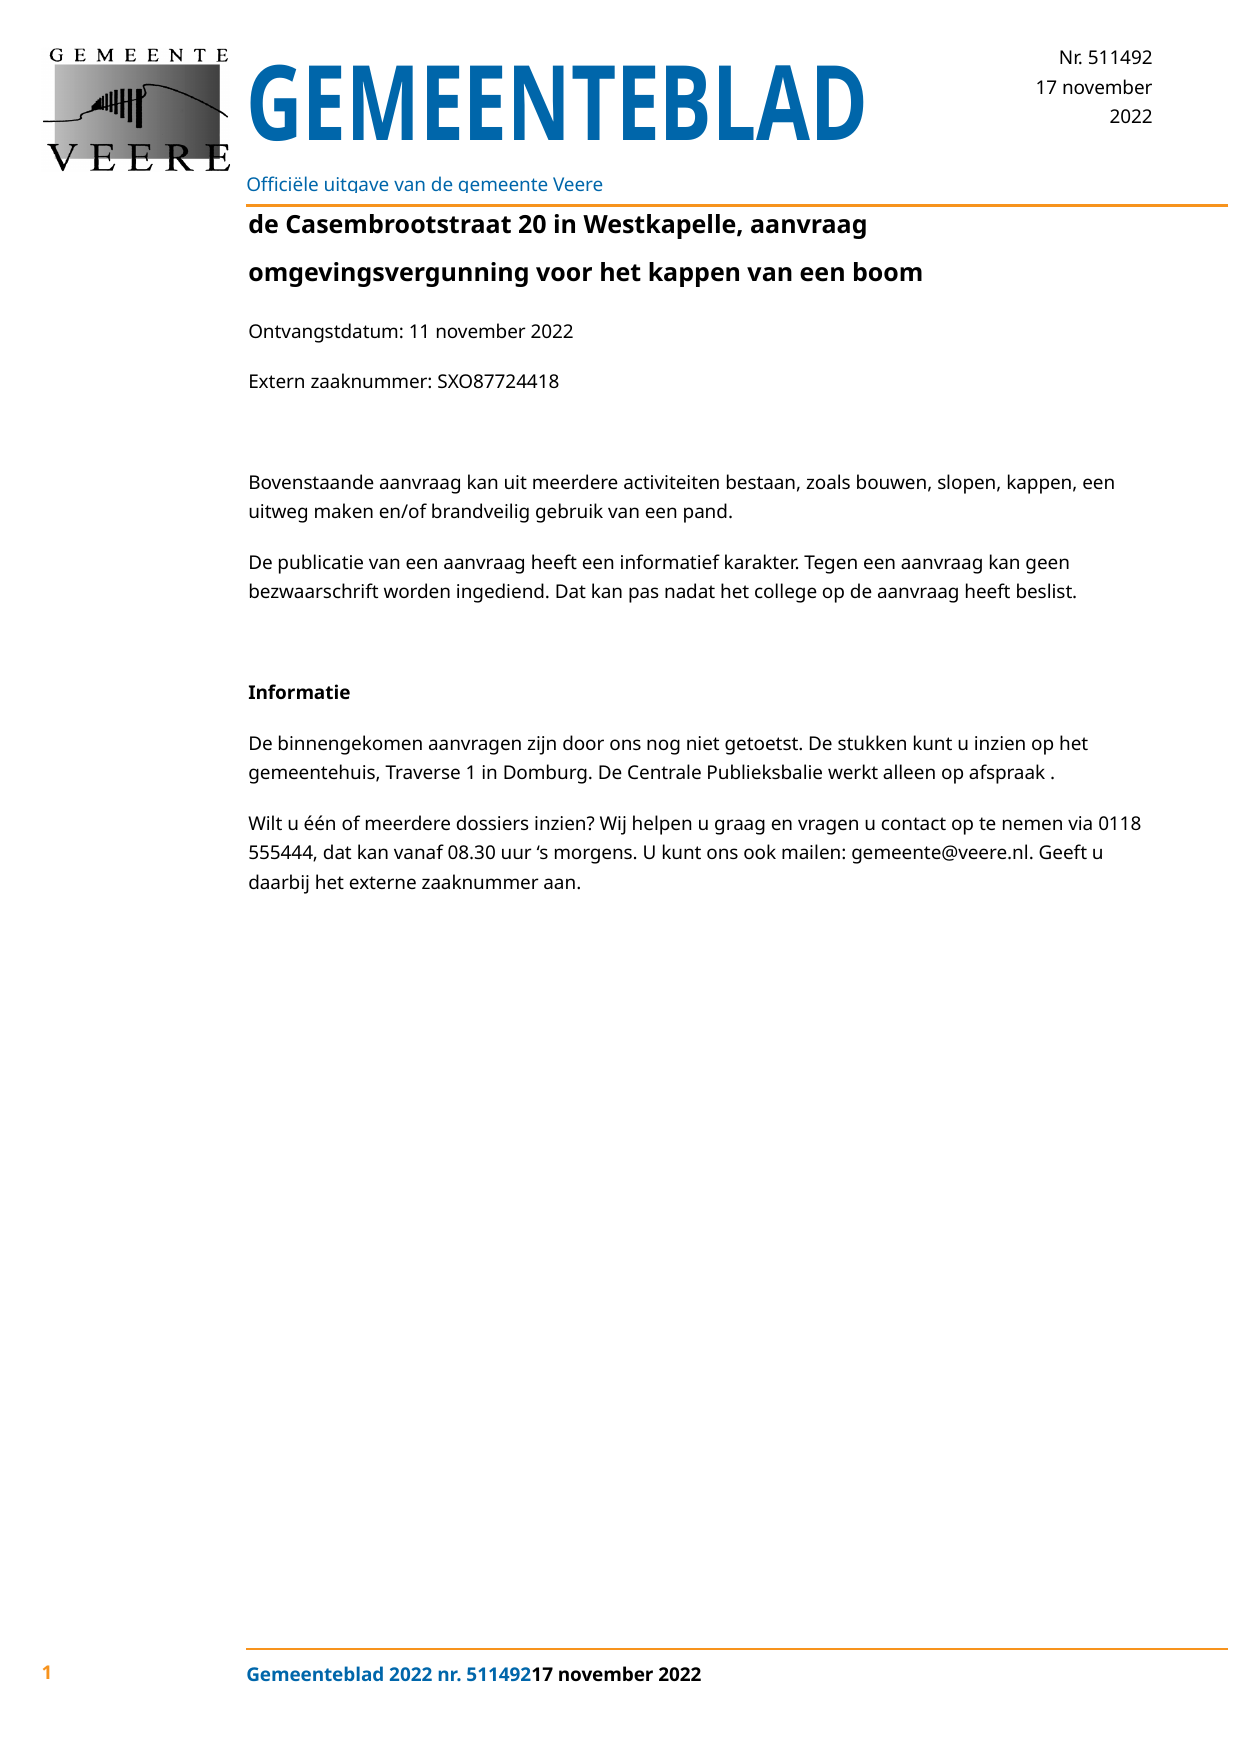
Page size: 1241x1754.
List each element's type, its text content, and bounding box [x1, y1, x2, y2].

text De publicatie van een aanvraag heeft een informatief karakter. Tegen een aanvraag kan geen bezwaarschrift worden ingediend. Dat kan pas nadat het college op de aanvraag heeft beslist. [248, 549, 1152, 604]
text De binnengekomen aanvragen zijn door ons nog niet getoetst. De stukken kunt u inzien op het gemeentehuis, Traverse 1 in Domburg. De Centrale Publieksbalie werkt alleen op afspraak . [248, 730, 1152, 785]
text Bovenstaande aanvraag kan uit meerdere activiteiten bestaan, zoals bouwen, slopen, kappen, een uitweg maken en/of brandveilig gebruik van een pand. [248, 469, 1152, 524]
text Wilt u één of meerdere dossiers inzien? Wij helpen u graag en vragen u contact op te nemen via 0118 555444, dat kan vanaf 08.30 uur ‘s morgens. U kunt ons ook mailen: gemeente@veere.nl. Geeft u daarbij het externe zaaknummer aan. [248, 810, 1152, 895]
text Extern zaaknummer: SXO87724418 [248, 368, 1152, 394]
text Ontvangstdatum: 11 november 2022 [248, 318, 1152, 344]
picture [41, 47, 231, 172]
text Informatie [248, 679, 1152, 705]
text de Casembrootstraat 20 in Westkapelle, aanvraag omgevingsvergunning voor het kappen van een boom [248, 207, 1152, 288]
